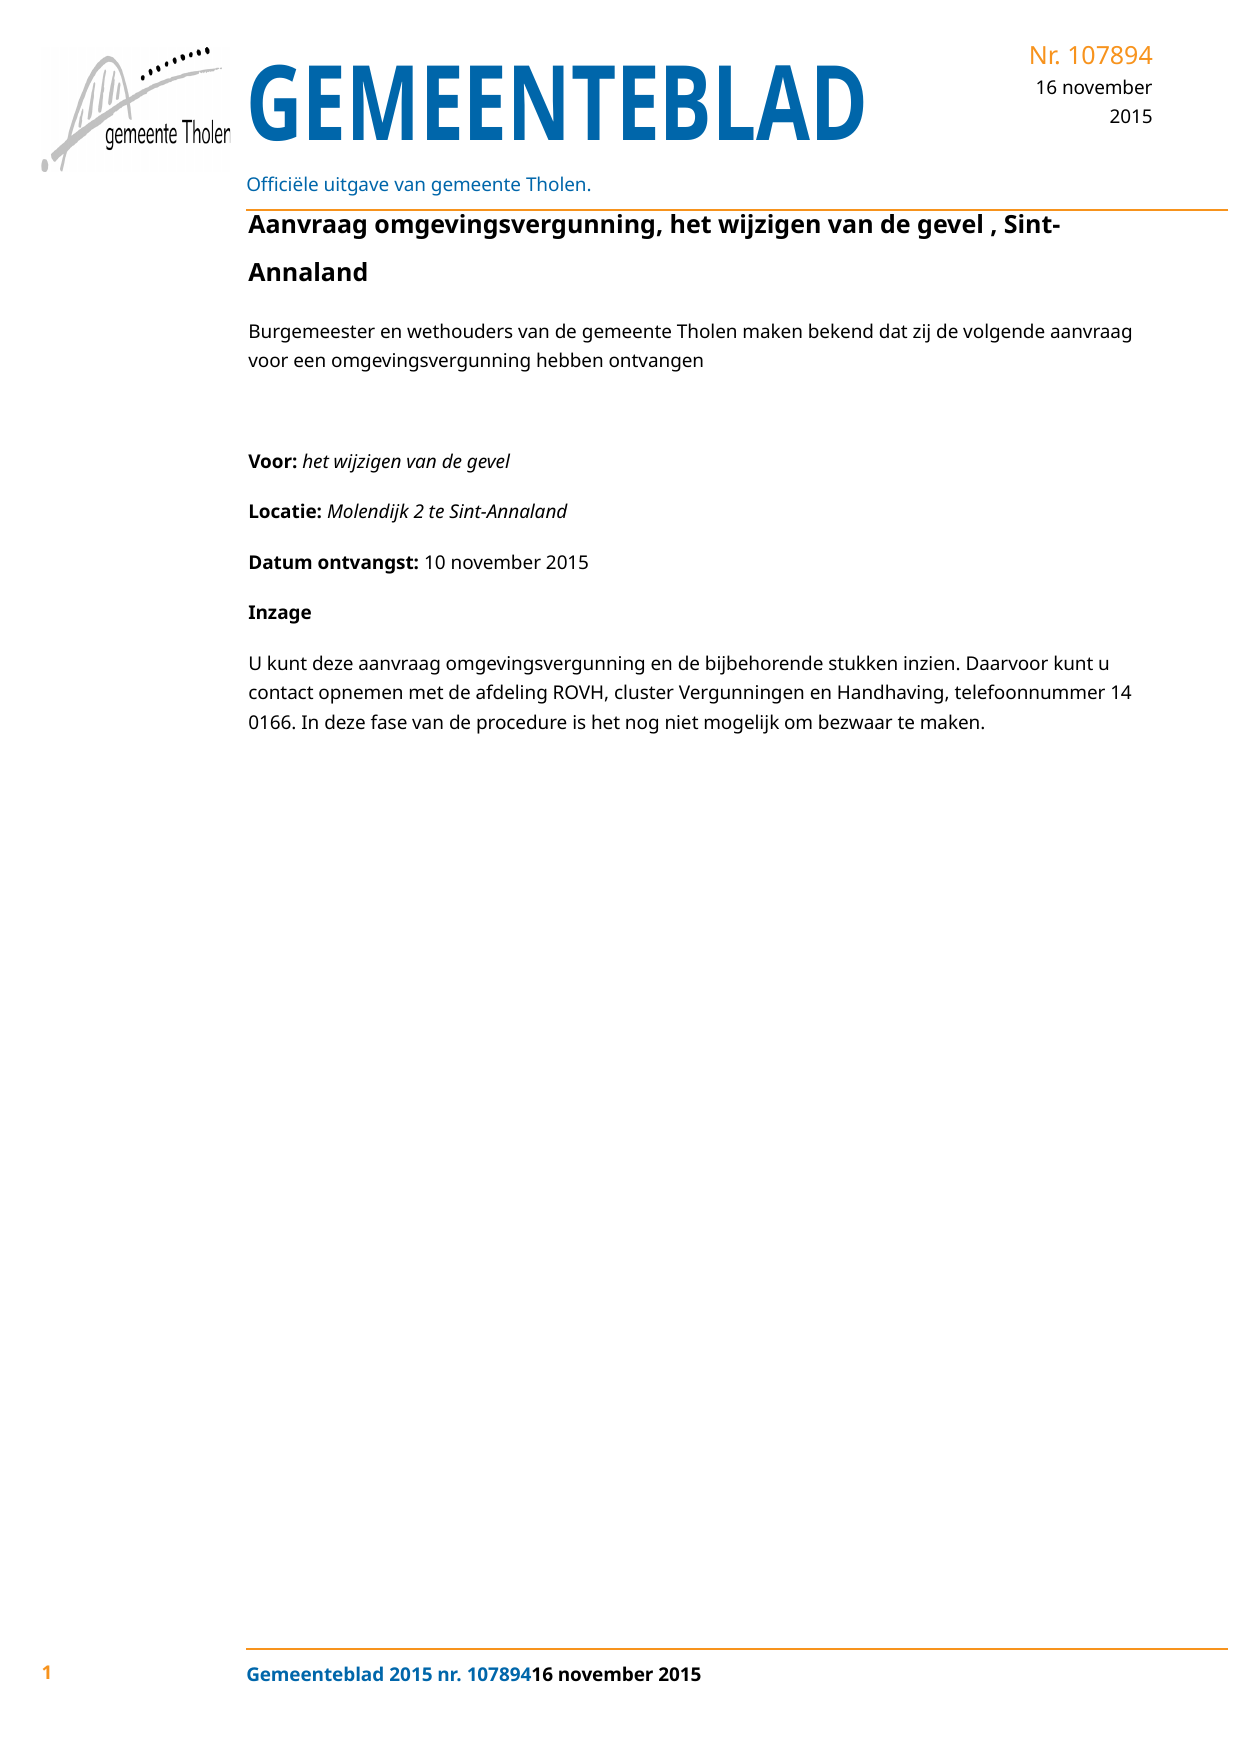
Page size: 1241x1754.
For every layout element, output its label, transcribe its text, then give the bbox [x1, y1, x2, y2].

text Voor: het wijzigen van de gevel [248, 448, 1152, 474]
text Inzage [248, 599, 1152, 625]
picture [41, 47, 231, 172]
text Burgemeester en wethouders van de gemeente Tholen maken bekend dat zij de volgende aanvraag voor een omgevingsvergunning hebben ontvangen [248, 318, 1152, 373]
text U kunt deze aanvraag omgevingsvergunning en de bijbehorende stukken inzien. Daarvoor kunt u contact opnemen met de afdeling ROVH, cluster Vergunningen en Handhaving, telefoonnummer 14 0166. In deze fase van de procedure is het nog niet mogelijk om bezwaar te maken. [248, 650, 1152, 735]
text Aanvraag omgevingsvergunning, het wijzigen van de gevel , Sint-Annaland [248, 211, 1152, 288]
text Locatie: Molendijk 2 te Sint-Annaland [248, 499, 1152, 524]
text Datum ontvangst: 10 november 2015 [248, 549, 1152, 575]
